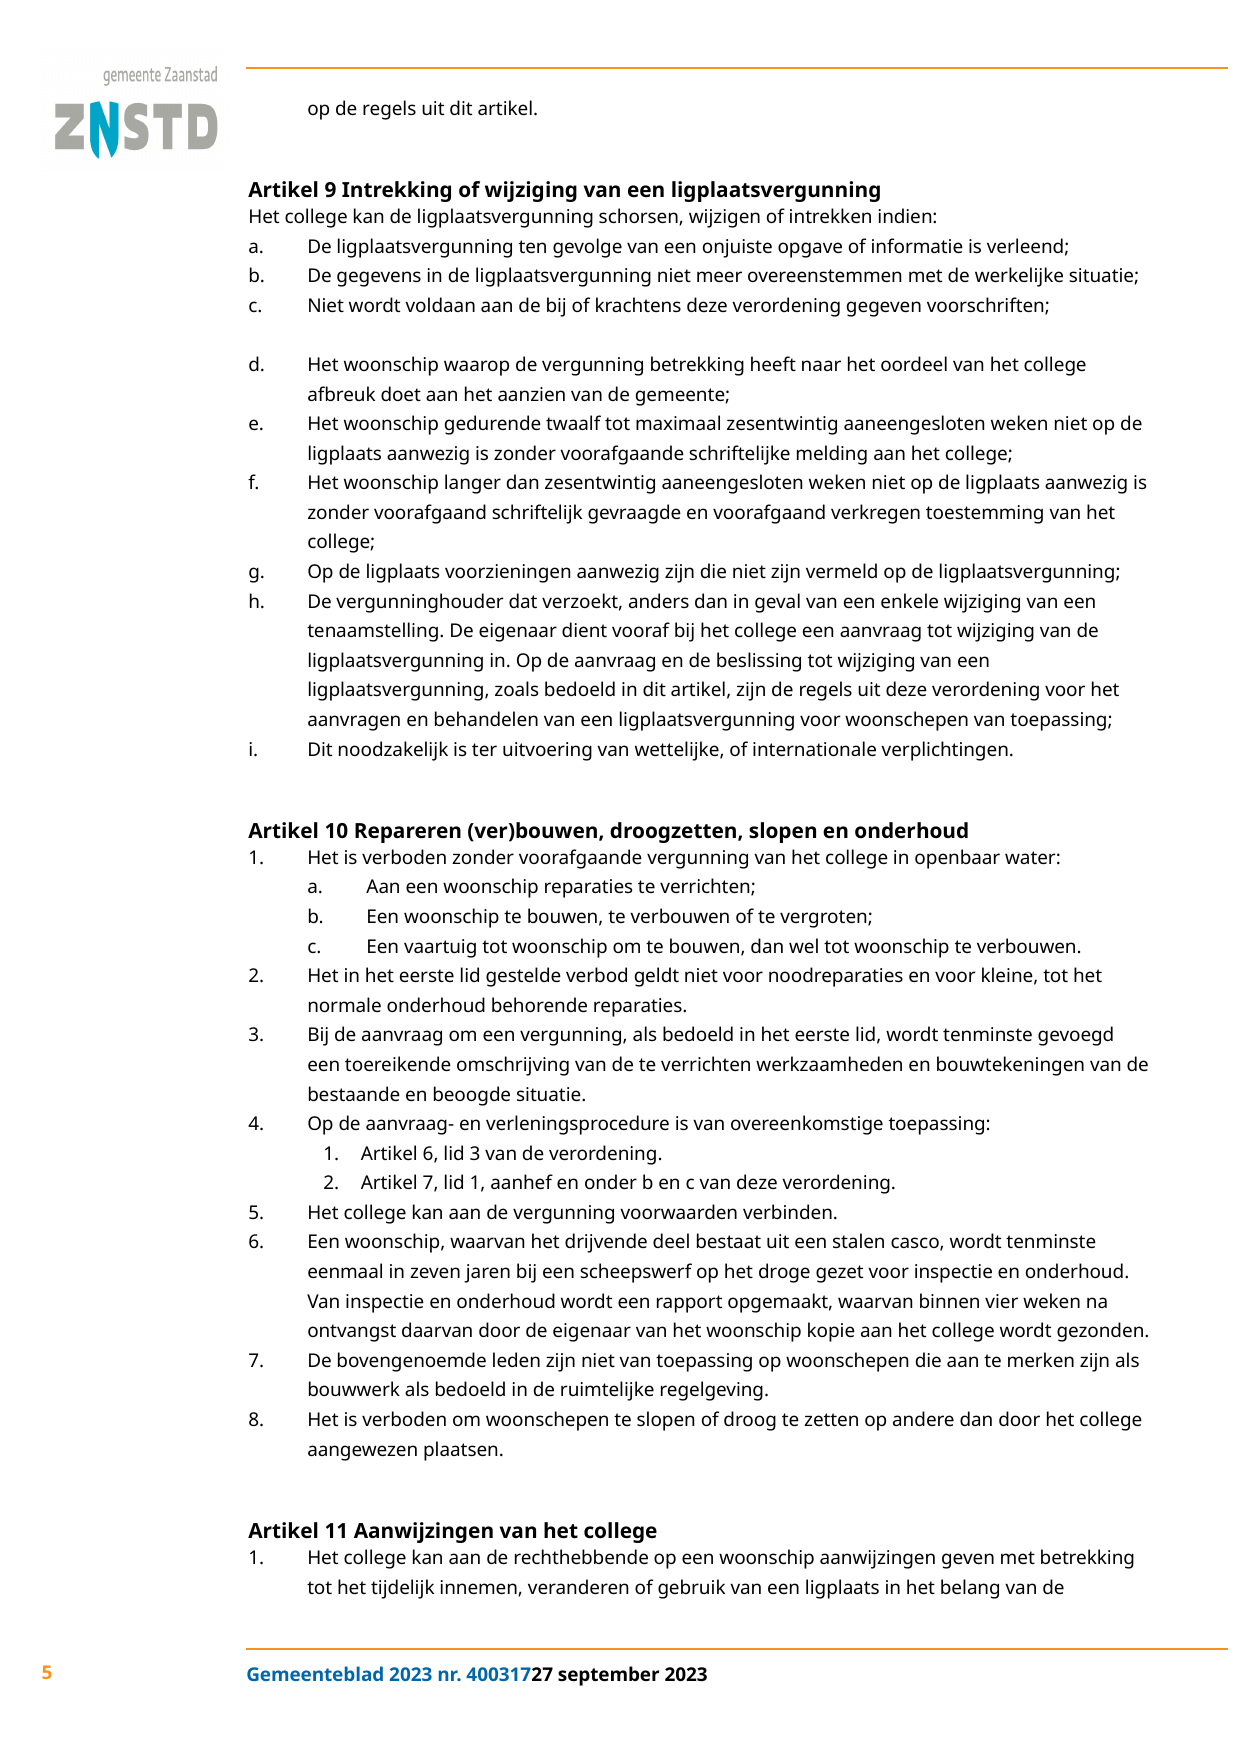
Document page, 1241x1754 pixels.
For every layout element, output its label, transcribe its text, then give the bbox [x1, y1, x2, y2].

list Bij de aanvraag om een vergunning, als bedoeld in het eerste lid, wordt tenminste gevoegd een toereikende omschrijving van de te verrichten werkzaamheden en bouwtekeningen van de bestaande en beoogde situatie. [248, 1022, 1152, 1107]
list Een woonschip, waarvan het drijvende deel bestaat uit een stalen casco, wordt tenminste eenmaal in zeven jaren bij een scheepswerf op het droge gezet voor inspectie en onderhoud. Van inspectie en onderhoud wordt een rapport opgemaakt, waarvan binnen vier weken na ontvangst daarvan door de eigenaar van het woonschip kopie aan het college wordt gezonden. [248, 1229, 1152, 1343]
list Artikel 7, lid 1, aanhef en onder b en c van deze verordening. [323, 1169, 1152, 1195]
picture [41, 47, 231, 172]
list Het woonschip langer dan zesentwintig aaneengesloten weken niet op de ligplaats aanwezig is zonder voorafgaand schriftelijk gevraagde en voorafgaand verkregen toestemming van het college; [248, 469, 1152, 554]
list Op de ligplaats voorzieningen aanwezig zijn die niet zijn vermeld op de ligplaatsvergunning; [248, 558, 1152, 584]
list Een vaartuig tot woonschip om te bouwen, dan wel tot woonschip te verbouwen. [307, 933, 1152, 959]
list Het is verboden om woonschepen te slopen of droog te zetten op andere dan door het college aangewezen plaatsen. [248, 1406, 1152, 1462]
list Dit noodzakelijk is ter uitvoering van wettelijke, of internationale verplichtingen. [248, 736, 1152, 761]
list De bovengenoemde leden zijn niet van toepassing op woonschepen die aan te merken zijn als bouwwerk als bedoeld in de ruimtelijke regelgeving. [248, 1347, 1152, 1402]
text Artikel 11 Aanwijzingen van het college [248, 1516, 1152, 1544]
list De gegevens in de ligplaatsvergunning niet meer overeenstemmen met de werkelijke situatie; [248, 262, 1152, 288]
list De ligplaatsvergunning ten gevolge van een onjuiste opgave of informatie is verleend; [248, 233, 1152, 258]
list Het college kan aan de vergunning voorwaarden verbinden. [248, 1199, 1152, 1225]
text Het college kan de ligplaatsvergunning schorsen, wijzigen of intrekken indien: [248, 203, 1152, 229]
list Het woonschip gedurende twaalf tot maximaal zesentwintig aaneengesloten weken niet op de ligplaats aanwezig is zonder voorafgaande schriftelijke melding aan het college; [248, 410, 1152, 466]
list Het college kan aan de rechthebbende op een woonschip aanwijzingen geven met betrekking tot het tijdelijk innemen, veranderen of gebruik van een ligplaats in het belang van de [248, 1544, 1152, 1599]
text Artikel 10 Repareren (ver)bouwen, droogzetten, slopen en onderhoud [248, 816, 1152, 844]
list Aan een woonschip reparaties te verrichten; [307, 874, 1152, 899]
list De vergunninghouder dat verzoekt, anders dan in geval van een enkele wijziging van een tenaamstelling. De eigenaar dient vooraf bij het college een aanvraag tot wijziging van de ligplaatsvergunning in. Op de aanvraag en de beslissing tot wijziging van een ligplaatsvergunning, zoals bedoeld in dit artikel, zijn de regels uit deze verordening voor het aanvragen en behandelen van een ligplaatsvergunning voor woonschepen van toepassing; [248, 588, 1152, 732]
list Op de aanvraag- en verleningsprocedure is van overeenkomstige toepassing: [248, 1110, 1152, 1136]
list Het woonschip waarop de vergunning betrekking heeft naar het oordeel van het college afbreuk doet aan het aanzien van de gemeente; [248, 351, 1152, 406]
list Niet wordt voldaan aan de bij of krachtens deze verordening gegeven voorschriften; [248, 292, 1152, 318]
list Artikel 6, lid 3 van de verordening. [323, 1140, 1152, 1166]
list Het is verboden zonder voorafgaande vergunning van het college in openbaar water: [248, 844, 1152, 870]
list Een woonschip te bouwen, te verbouwen of te vergroten; [307, 903, 1152, 929]
list op de regels uit dit artikel. [248, 95, 1152, 121]
list Het in het eerste lid gestelde verbod geldt niet voor noodreparaties en voor kleine, tot het normale onderhoud behorende reparaties. [248, 962, 1152, 1018]
text Artikel 9 Intrekking of wijziging van een ligplaatsvergunning [248, 175, 1152, 203]
